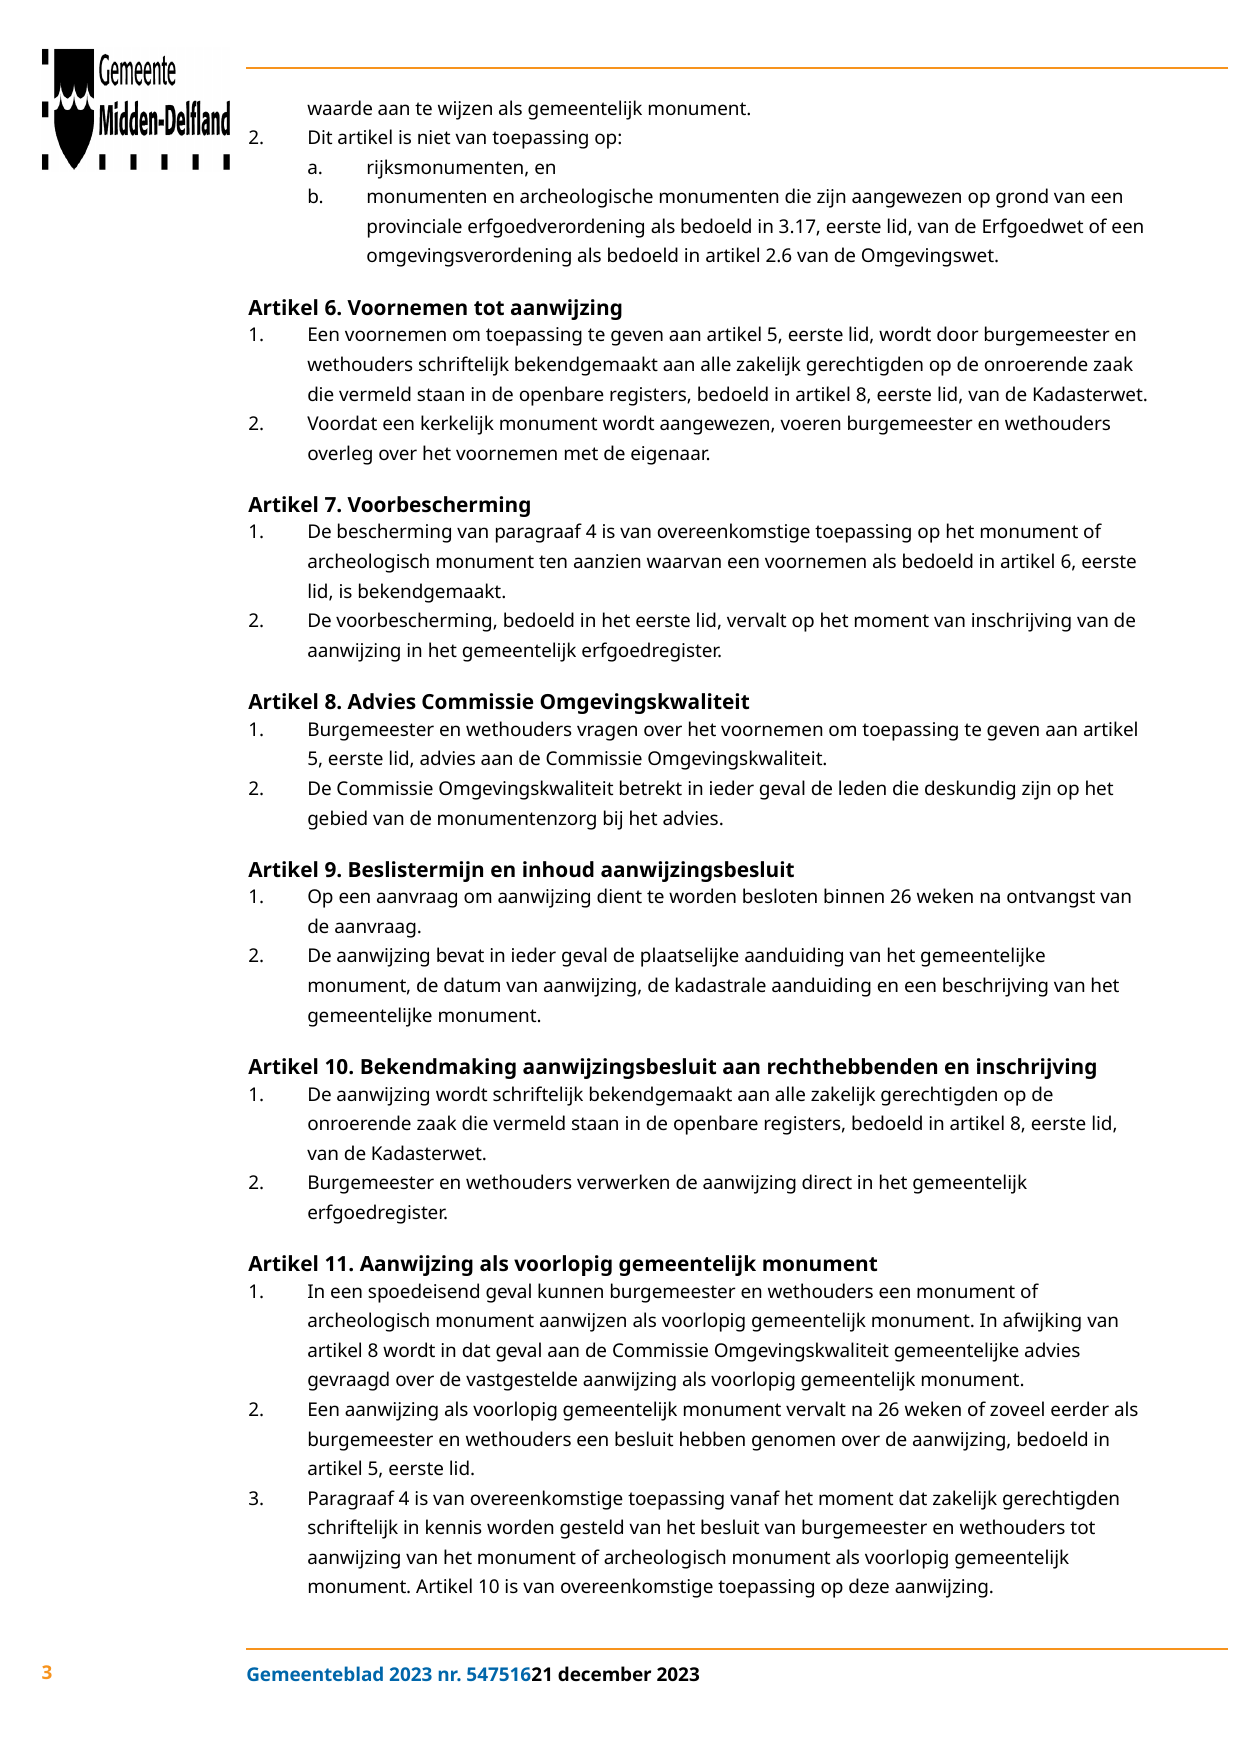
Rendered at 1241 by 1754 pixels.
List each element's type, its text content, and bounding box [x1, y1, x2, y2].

list In een spoedeisend geval kunnen burgemeester en wethouders een monument of archeologisch monument aanwijzen als voorlopig gemeentelijk monument. In afwijking van artikel 8 wordt in dat geval aan de Commissie Omgevingskwaliteit gemeentelijke advies gevraagd over de vastgestelde aanwijzing als voorlopig gemeentelijk monument. [248, 1278, 1152, 1392]
list waarde aan te wijzen als gemeentelijk monument. [248, 95, 1152, 121]
list Een aanwijzing als voorlopig gemeentelijk monument vervalt na 26 weken of zoveel eerder als burgemeester en wethouders een besluit hebben genomen over de aanwijzing, bedoeld in artikel 5, eerste lid. [248, 1396, 1152, 1481]
list Op een aanvraag om aanwijzing dient te worden besloten binnen 26 weken na ontvangst van de aanvraag. [248, 883, 1152, 939]
picture [41, 47, 231, 172]
list monumenten en archeologische monumenten die zijn aangewezen op grond van een provinciale erfgoedverordening als bedoeld in 3.17, eerste lid, van de Erfgoedwet of een omgevingsverordening als bedoeld in artikel 2.6 van de Omgevingswet. [307, 183, 1152, 268]
list Burgemeester en wethouders verwerken de aanwijzing direct in het gemeentelijk erfgoedregister. [248, 1169, 1152, 1225]
list Een voornemen om toepassing te geven aan artikel 5, eerste lid, wordt door burgemeester en wethouders schriftelijk bekendgemaakt aan alle zakelijk gerechtigden op de onroerende zaak die vermeld staan in de openbare registers, bedoeld in artikel 8, eerste lid, van de Kadasterwet. [248, 322, 1152, 406]
text Artikel 7. Voorbescherming [248, 490, 1152, 519]
list De voorbescherming, bedoeld in het eerste lid, vervalt op het moment van inschrijving van de aanwijzing in het gemeentelijk erfgoedregister. [248, 607, 1152, 663]
list Voordat een kerkelijk monument wordt aangewezen, voeren burgemeester en wethouders overleg over het voornemen met de eigenaar. [248, 410, 1152, 466]
text Artikel 11. Aanwijzing als voorlopig gemeentelijk monument [248, 1249, 1152, 1278]
list Dit artikel is niet van toepassing op: [248, 124, 1152, 150]
list De aanwijzing wordt schriftelijk bekendgemaakt aan alle zakelijk gerechtigden op de onroerende zaak die vermeld staan in de openbare registers, bedoeld in artikel 8, eerste lid, van de Kadasterwet. [248, 1081, 1152, 1166]
list De aanwijzing bevat in ieder geval de plaatselijke aanduiding van het gemeentelijke monument, de datum van aanwijzing, de kadastrale aanduiding en een beschrijving van het gemeentelijke monument. [248, 943, 1152, 1028]
text Artikel 10. Bekendmaking aanwijzingsbesluit aan rechthebbenden en inschrijving [248, 1052, 1152, 1081]
list rijksmonumenten, en [307, 154, 1152, 180]
list Burgemeester en wethouders vragen over het voornemen om toepassing te geven aan artikel 5, eerste lid, advies aan de Commissie Omgevingskwaliteit. [248, 716, 1152, 771]
text Artikel 9. Beslistermijn en inhoud aanwijzingsbesluit [248, 855, 1152, 883]
list De Commissie Omgevingskwaliteit betrekt in ieder geval de leden die deskundig zijn op het gebied van de monumentenzorg bij het advies. [248, 775, 1152, 830]
text Artikel 8. Advies Commissie Omgevingskwaliteit [248, 687, 1152, 716]
list De bescherming van paragraaf 4 is van overeenkomstige toepassing op het monument of archeologisch monument ten aanzien waarvan een voornemen als bedoeld in artikel 6, eerste lid, is bekendgemaakt. [248, 519, 1152, 604]
text Artikel 6. Voornemen tot aanwijzing [248, 293, 1152, 322]
list Paragraaf 4 is van overeenkomstige toepassing vanaf het moment dat zakelijk gerechtigden schriftelijk in kennis worden gesteld van het besluit van burgemeester en wethouders tot aanwijzing van het monument of archeologisch monument als voorlopig gemeentelijk monument. Artikel 10 is van overeenkomstige toepassing op deze aanwijzing. [248, 1485, 1152, 1599]
